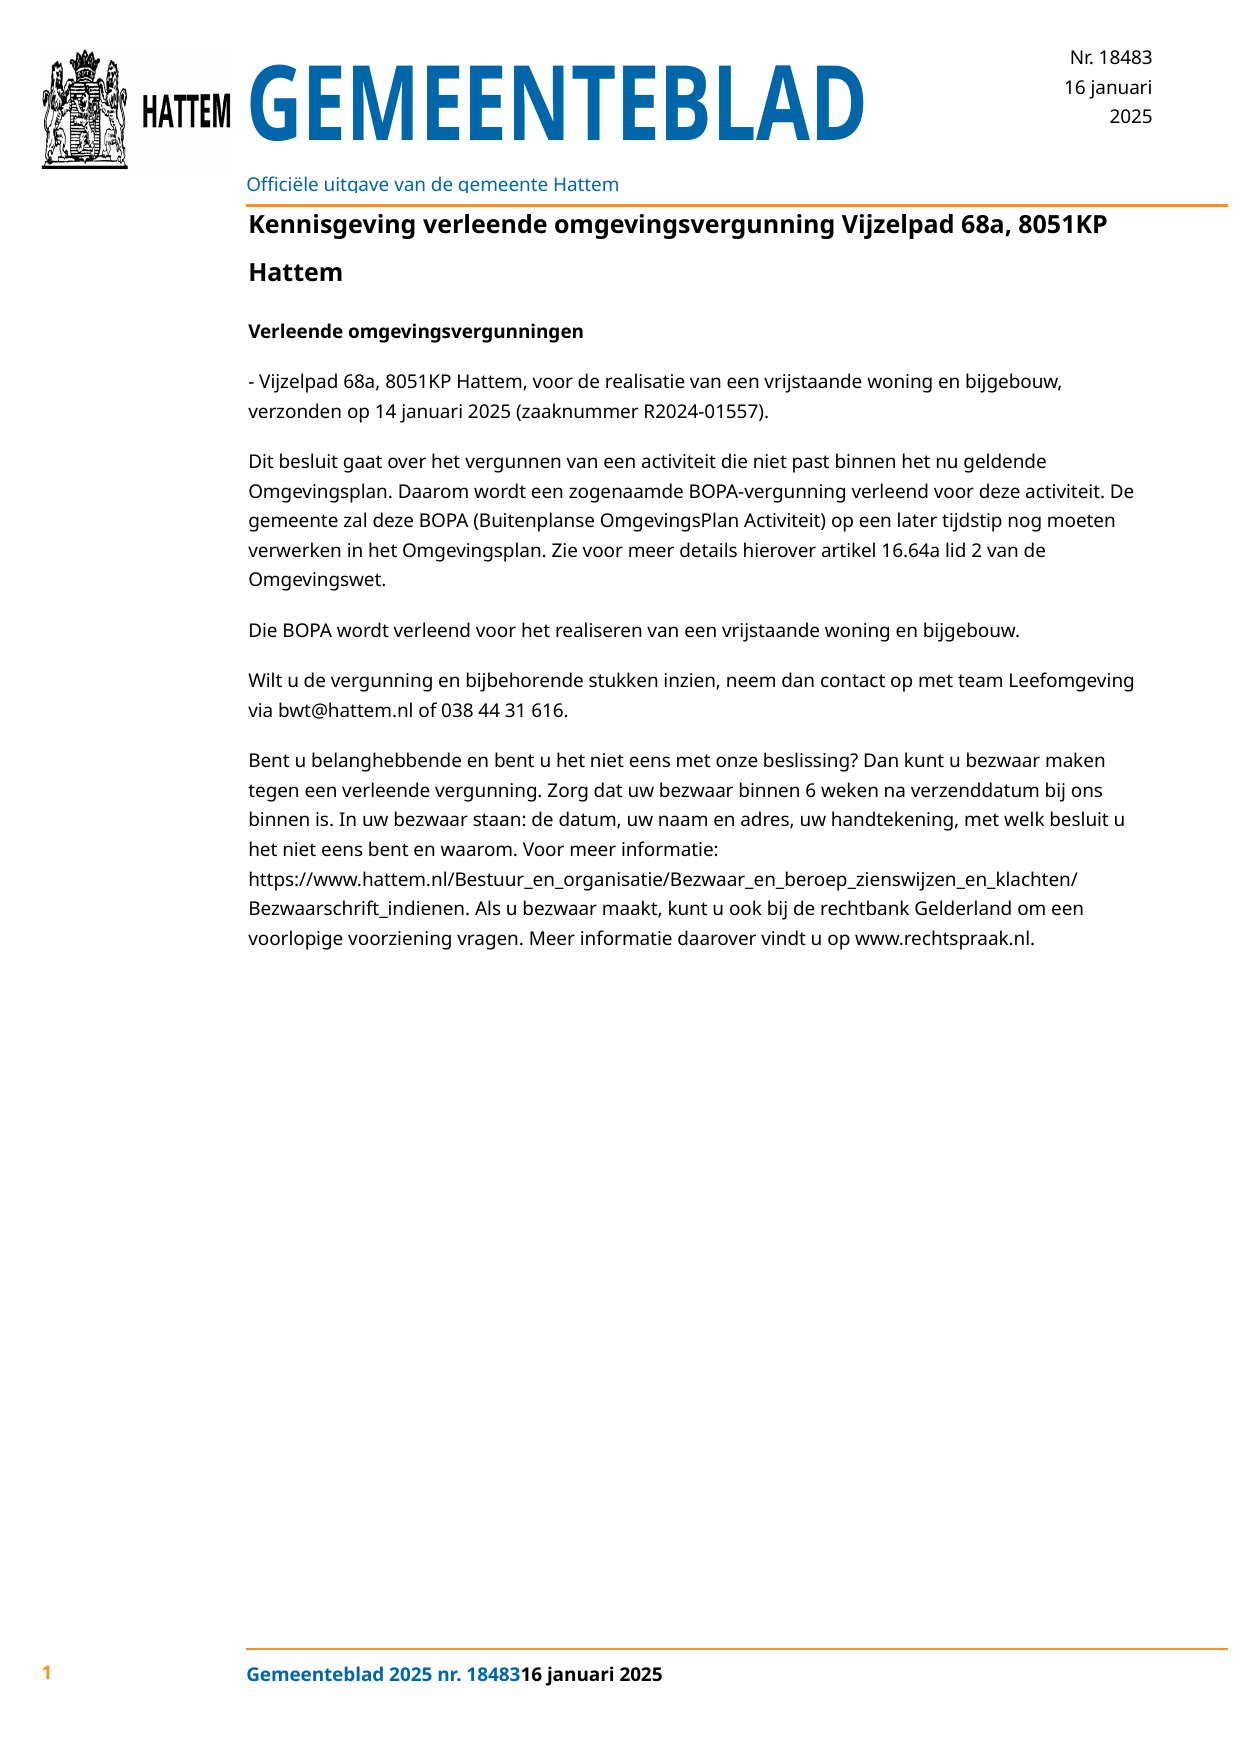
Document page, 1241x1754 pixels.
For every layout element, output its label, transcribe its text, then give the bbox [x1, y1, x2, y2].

text - Vijzelpad 68a, 8051KP Hattem, voor de realisatie van een vrijstaande woning en bijgebouw, verzonden op 14 januari 2025 (zaaknummer R2024-01557). [248, 368, 1152, 424]
text Verleende omgevingsvergunningen [248, 318, 1152, 344]
text Die BOPA wordt verleend voor het realiseren van een vrijstaande woning en bijgebouw. [248, 617, 1152, 643]
text Bent u belanghebbende en bent u het niet eens met onze beslissing? Dan kunt u bezwaar maken tegen een verleende vergunning. Zorg dat uw bezwaar binnen 6 weken na verzenddatum bij ons binnen is. In uw bezwaar staan: de datum, uw naam en adres, uw handtekening, met welk besluit u het niet eens bent en waarom. Voor meer informatie: https://www.hattem.nl/Bestuur_en_organisatie/Bezwaar_en_beroep_zienswijzen_en_klachten/Bezwaarschrift_indienen. Als u bezwaar maakt, kunt u ook bij de rechtbank Gelderland om een voorlopige voorziening vragen. Meer informatie daarover vindt u op www.rechtspraak.nl. [248, 747, 1152, 951]
text Kennisgeving verleende omgevingsvergunning Vijzelpad 68a, 8051KP Hattem [248, 207, 1152, 288]
picture [41, 47, 231, 172]
text Dit besluit gaat over het vergunnen van een activiteit die niet past binnen het nu geldende Omgevingsplan. Daarom wordt een zogenaamde BOPA-vergunning verleend voor deze activiteit. De gemeente zal deze BOPA (Buitenplanse OmgevingsPlan Activiteit) op een later tijdstip nog moeten verwerken in het Omgevingsplan. Zie voor meer details hierover artikel 16.64a lid 2 van de Omgevingswet. [248, 448, 1152, 592]
text Wilt u de vergunning en bijbehorende stukken inzien, neem dan contact op met team Leefomgeving via bwt@hattem.nl of 038 44 31 616. [248, 667, 1152, 723]
